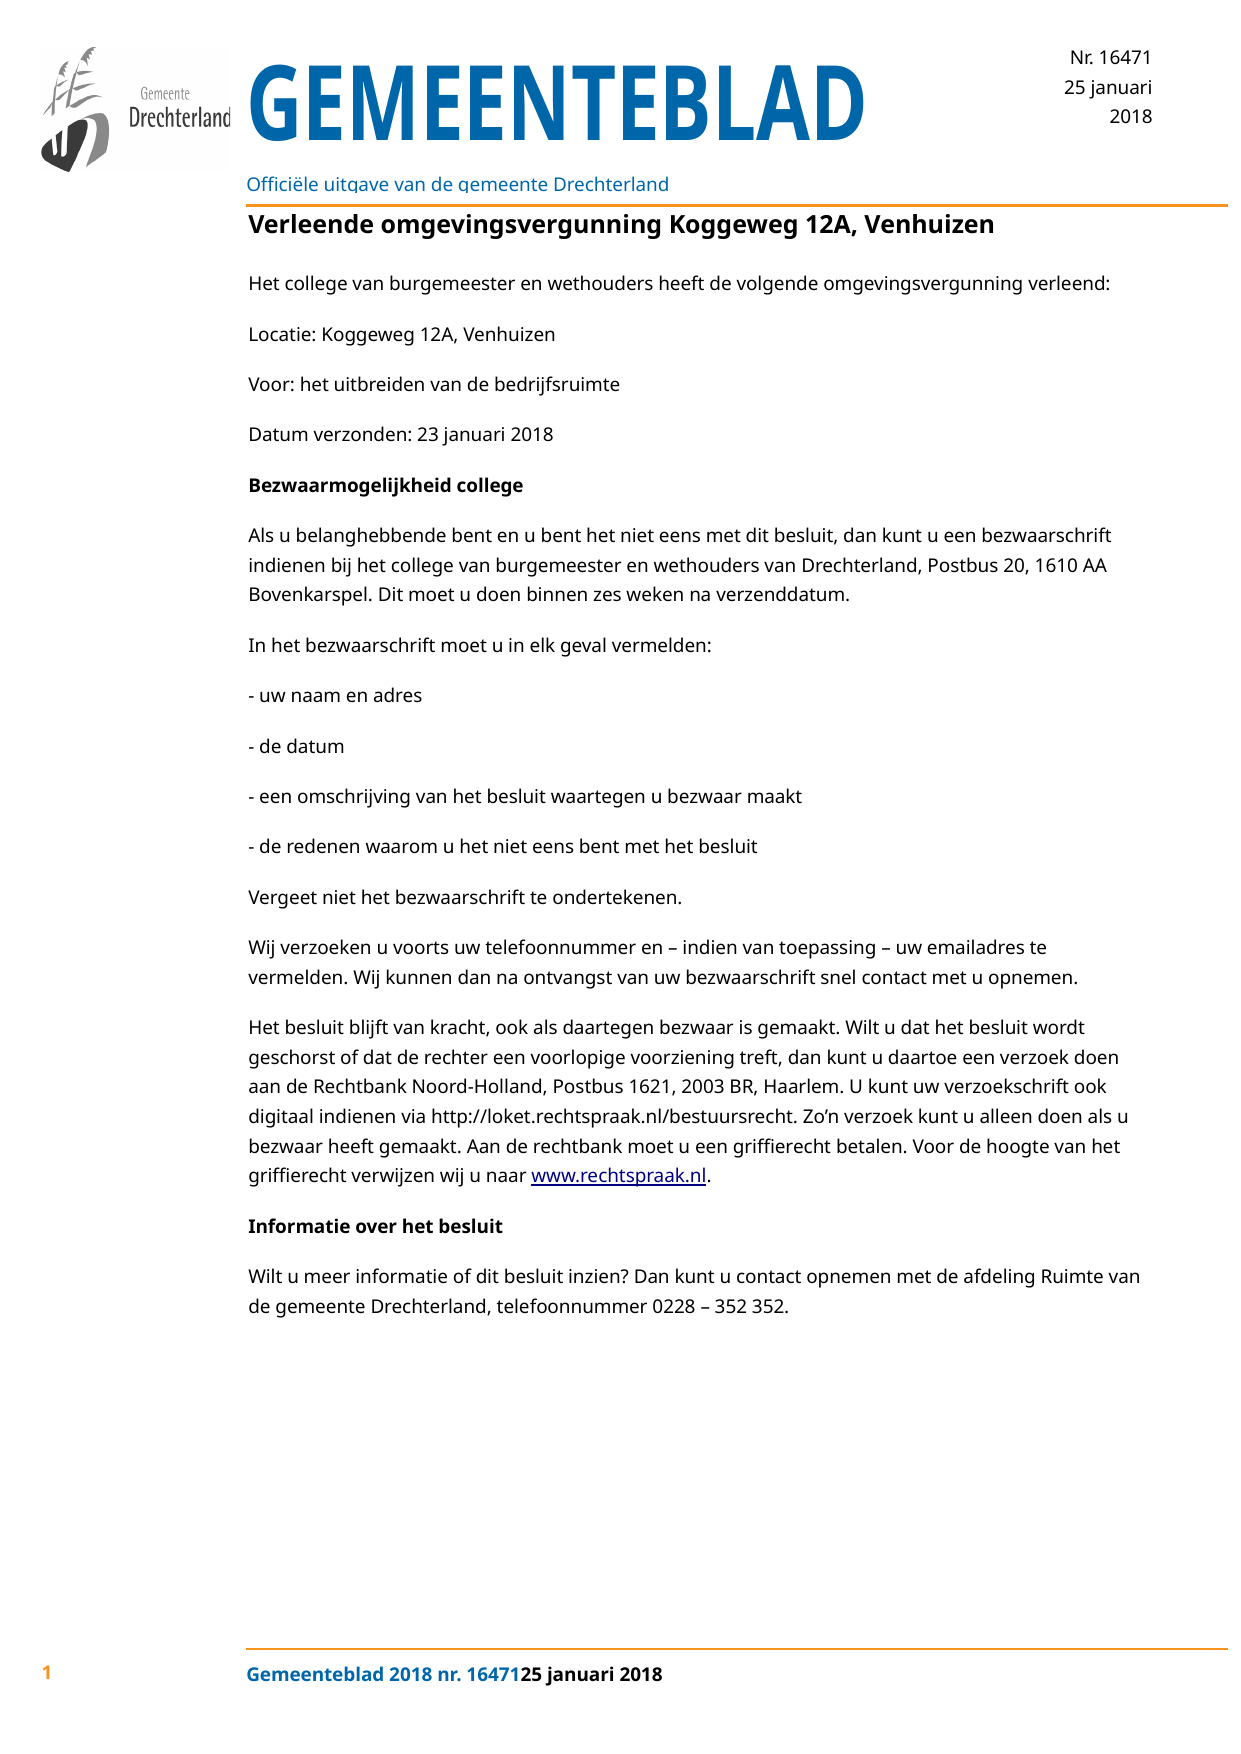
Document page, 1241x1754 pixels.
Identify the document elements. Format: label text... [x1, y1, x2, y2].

text Het college van burgemeester en wethouders heeft de volgende omgevingsvergunning verleend: [248, 270, 1152, 296]
text Verleende omgevingsvergunning Koggeweg 12A, Venhuizen [248, 207, 1152, 241]
text Bezwaarmogelijkheid college [248, 472, 1152, 498]
text Wilt u meer informatie of dit besluit inzien? Dan kunt u contact opnemen met de afdeling Ruimte van de gemeente Drechterland, telefoonnummer 0228 – 352 352. [248, 1263, 1152, 1318]
text Locatie: Koggeweg 12A, Venhuizen [248, 321, 1152, 346]
text - de redenen waarom u het niet eens bent met het besluit [248, 834, 1152, 859]
text Als u belanghebbende bent en u bent het niet eens met dit besluit, dan kunt u een bezwaarschrift indienen bij het college van burgemeester en wethouders van Drechterland, Postbus 20, 1610 AA Bovenkarspel. Dit moet u doen binnen zes weken na verzenddatum. [248, 522, 1152, 607]
text Wij verzoeken u voorts uw telefoonnummer en – indien van toepassing – uw emailadres te vermelden. Wij kunnen dan na ontvangst van uw bezwaarschrift snel contact met u opnemen. [248, 934, 1152, 990]
text - de datum [248, 733, 1152, 758]
picture [41, 47, 231, 172]
text Vergeet niet het bezwaarschrift te ondertekenen. [248, 884, 1152, 910]
text In het bezwaarschrift moet u in elk geval vermelden: [248, 632, 1152, 658]
text Datum verzonden: 23 januari 2018 [248, 422, 1152, 447]
text - een omschrijving van het besluit waartegen u bezwaar maakt [248, 783, 1152, 809]
text Voor: het uitbreiden van de bedrijfsruimte [248, 371, 1152, 397]
text - uw naam en adres [248, 682, 1152, 708]
text Het besluit blijft van kracht, ook als daartegen bezwaar is gemaakt. Wilt u dat het besluit wordt geschorst of dat de rechter een voorlopige voorziening treft, dan kunt u daartoe een verzoek doen aan de Rechtbank Noord-Holland, Postbus 1621, 2003 BR, Haarlem. U kunt uw verzoekschrift ook digitaal indienen via http://loket.rechtspraak.nl/bestuursrecht. Zo’n verzoek kunt u alleen doen als u bezwaar heeft gemaakt. Aan de rechtbank moet u een griffierecht betalen. Voor de hoogte van het griffierecht verwijzen wij u naar www.rechtspraak.nl. [248, 1014, 1152, 1188]
text Informatie over het besluit [248, 1213, 1152, 1238]
